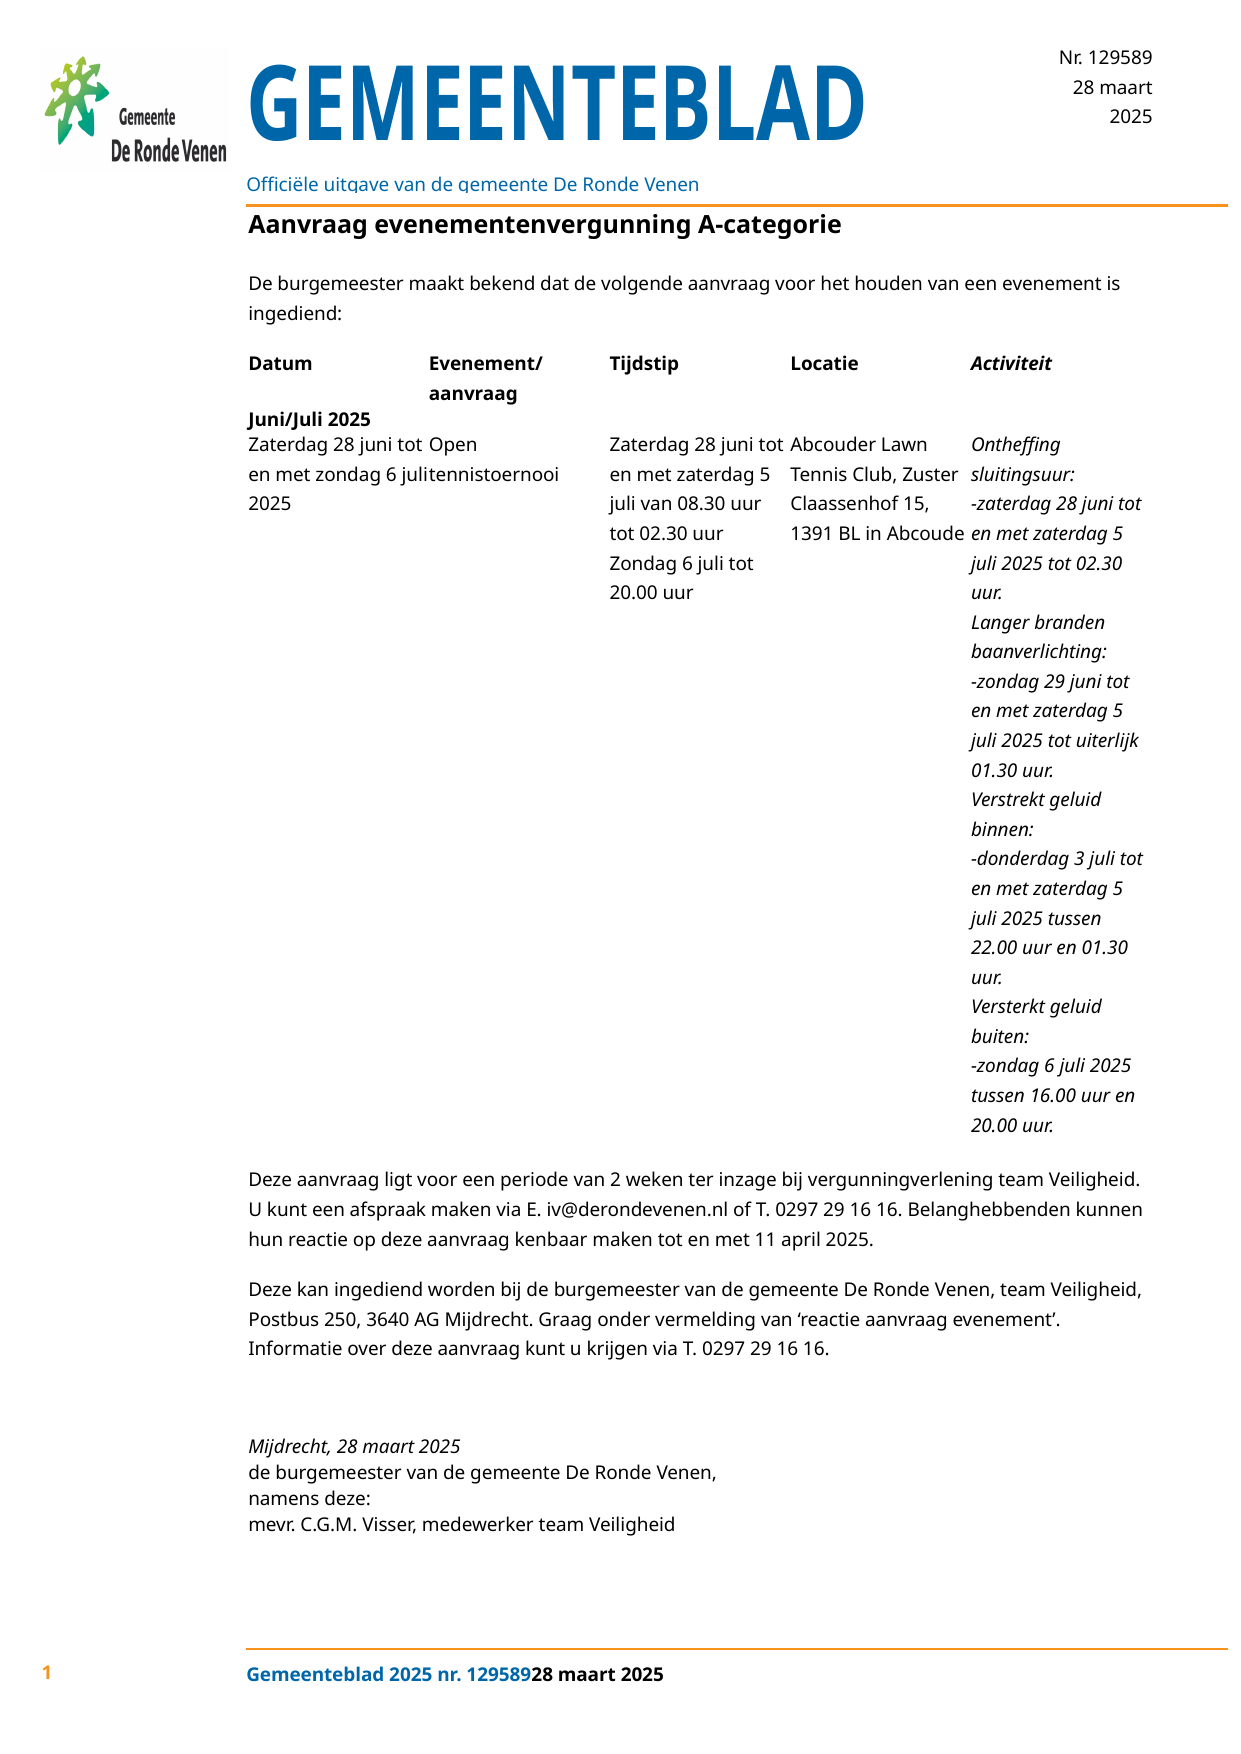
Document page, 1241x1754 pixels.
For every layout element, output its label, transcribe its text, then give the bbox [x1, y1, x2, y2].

table_cell Zaterdag 28 juni tot en met zaterdag 5 juli van 08.30 uur tot 02.30 uur Zondag 6 juli tot 20.00 uur [609, 431, 790, 1138]
table_cell [790, 406, 971, 431]
table_header Tijdstip [609, 350, 790, 406]
table_cell Zaterdag 28 juni tot en met zondag 6 juli 2025 [248, 431, 429, 1138]
table_cell Abcouder Lawn Tennis Club, Zuster Claassenhof 15, 1391 BL in Abcoude [790, 431, 971, 1138]
text namens deze: [248, 1485, 1152, 1511]
text mevr. C.G.M. Visser, medewerker team Veiligheid [248, 1511, 1152, 1536]
table_cell [971, 406, 1152, 431]
table_cell Ontheffing sluitingsuur: -zaterdag 28 juni tot en met zaterdag 5 juli 2025 tot 02.30 uur. Langer branden baanverlichting: -zondag 29 juni tot en met zaterdag 5 juli 2025 tot uiterlijk 01.30 uur. Verstrekt geluid binnen: -donderdag 3 juli tot en met zaterdag 5 juli 2025 tussen 22.00 uur en 01.30 uur. Versterkt geluid buiten: -zondag 6 juli 2025 tussen 16.00 uur en 20.00 uur. [971, 431, 1152, 1138]
table_cell [971, 1138, 1152, 1163]
text de burgemeester van de gemeente De Ronde Venen, [248, 1459, 1152, 1485]
table_cell Juni/Juli 2025 [248, 406, 429, 431]
text Deze aanvraag ligt voor een periode van 2 weken ter inzage bij vergunningverlening team Veiligheid. U kunt een afspraak maken via E. iv@derondevenen.nl of T. 0297 29 16 16. Belanghebbenden kunnen hun reactie op deze aanvraag kenbaar maken tot en met 11 april 2025. [248, 1167, 1152, 1251]
table_cell [609, 406, 790, 431]
text De burgemeester maakt bekend dat de volgende aanvraag voor het houden van een evenement is ingediend: [248, 270, 1152, 326]
text Deze kan ingediend worden bij de burgemeester van de gemeente De Ronde Venen, team Veiligheid, Postbus 250, 3640 AG Mijdrecht. Graag onder vermelding van ‘reactie aanvraag evenement’. Informatie over deze aanvraag kunt u krijgen via T. 0297 29 16 16. [248, 1276, 1152, 1361]
table_cell [609, 1138, 790, 1163]
picture [41, 47, 231, 172]
table_cell [429, 406, 609, 431]
table_header Datum [248, 350, 429, 406]
table_header Evenement/aanvraag [429, 350, 609, 406]
text Mijdrecht, 28 maart 2025 [248, 1433, 1152, 1459]
table_cell [429, 1138, 609, 1163]
text Aanvraag evenementenvergunning A-categorie [248, 207, 1152, 241]
table_header Activiteit [971, 350, 1152, 406]
table_cell Open tennistoernooi [429, 431, 609, 1138]
table_cell [248, 1138, 429, 1163]
table_header Locatie [790, 350, 971, 406]
table_cell [790, 1138, 971, 1163]
